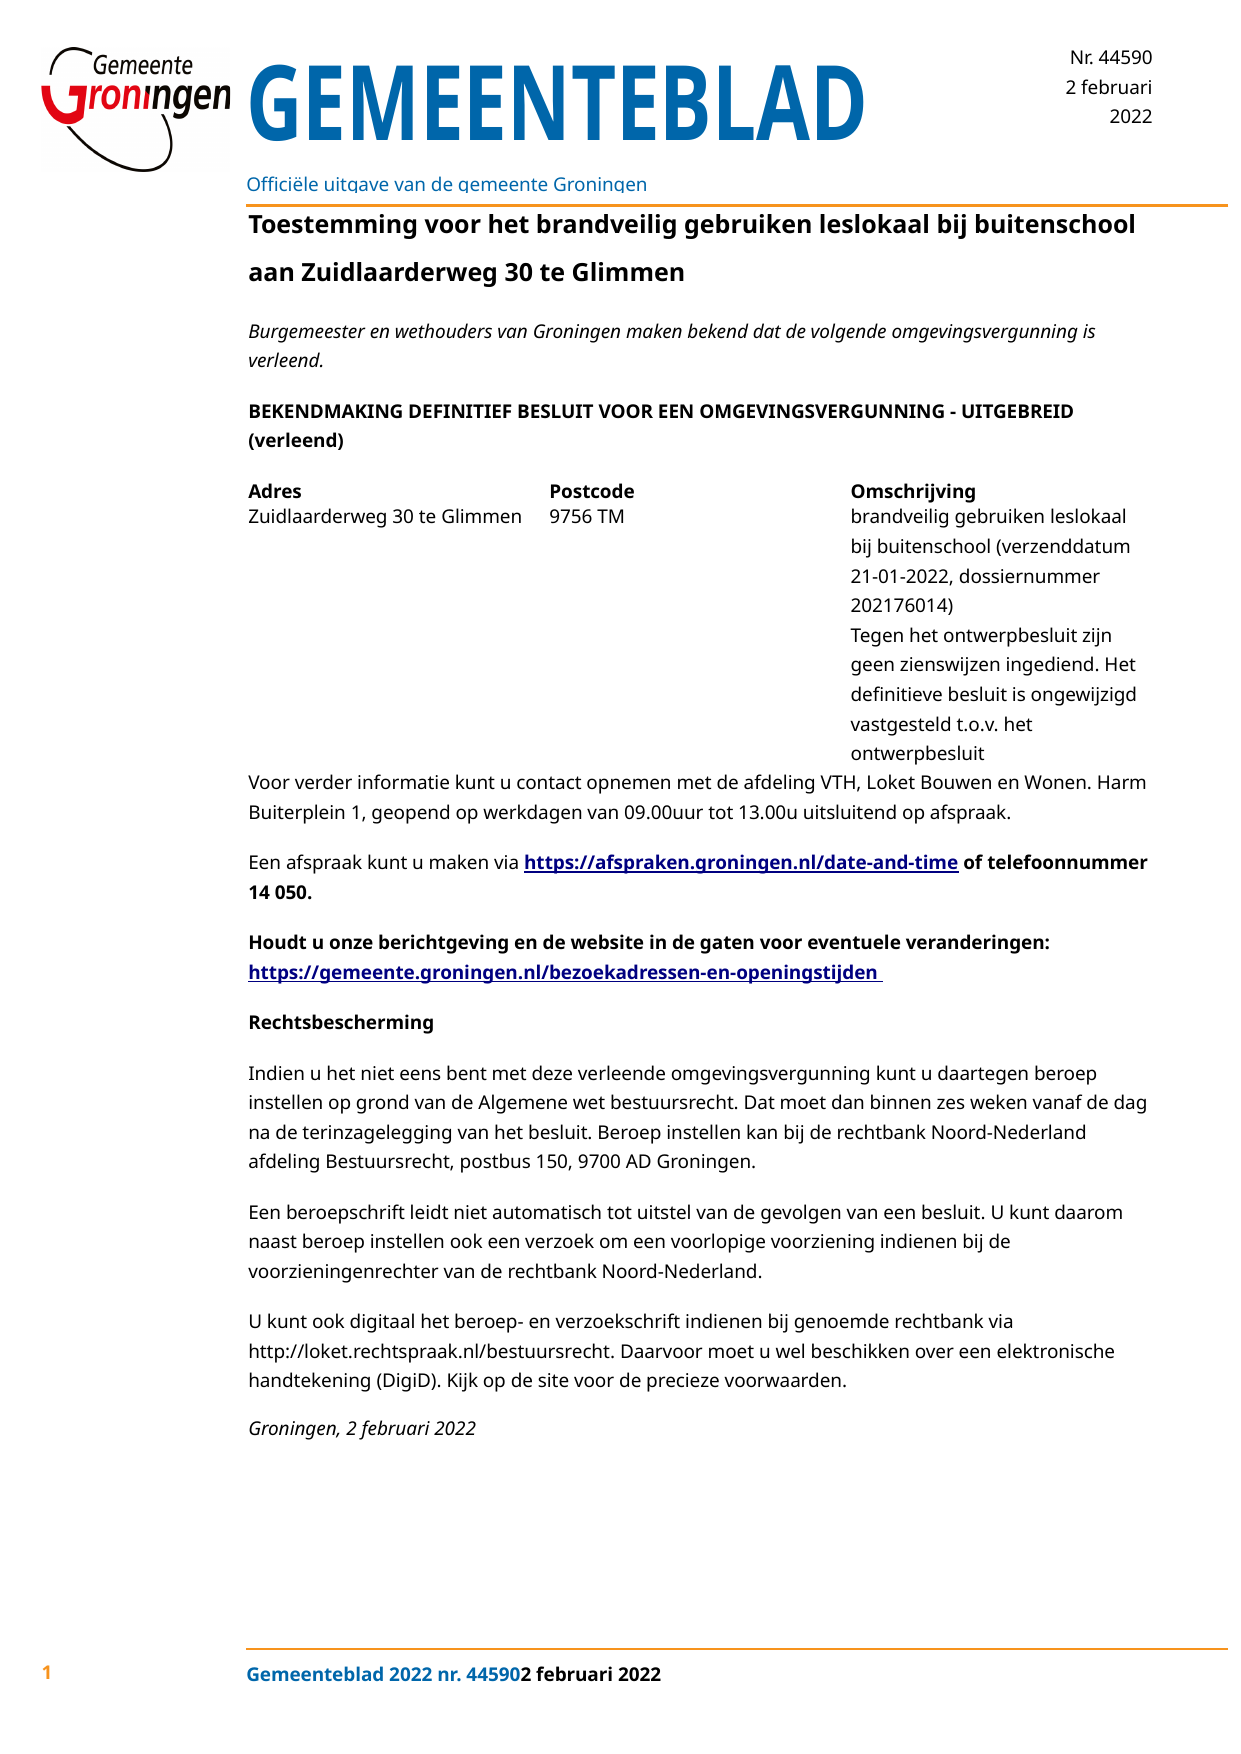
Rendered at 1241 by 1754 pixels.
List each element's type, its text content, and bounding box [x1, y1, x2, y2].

table_cell Zuidlaarderweg 30 te Glimmen [248, 504, 549, 766]
table_header Adres [248, 478, 549, 504]
text BEKENDMAKING DEFINITIEF BESLUIT VOOR EEN OMGEVINGSVERGUNNING - UITGEBREID (verleend) [248, 398, 1152, 453]
text Toestemming voor het brandveilig gebruiken leslokaal bij buitenschool aan Zuidlaarderweg 30 te Glimmen [248, 207, 1152, 288]
picture [41, 47, 231, 172]
text Indien u het niet eens bent met deze verleende omgevingsvergunning kunt u daartegen beroep instellen op grond van de Algemene wet bestuursrecht. Dat moet dan binnen zes weken vanaf de dag na de terinzagelegging van het besluit. Beroep instellen kan bij de rechtbank Noord-Nederland afdeling Bestuursrecht, postbus 150, 9700 AD Groningen. [248, 1060, 1152, 1174]
table_header Postcode [549, 478, 850, 504]
text U kunt ook digitaal het beroep- en verzoekschrift indienen bij genoemde rechtbank via http://loket.rechtspraak.nl/bestuursrecht. Daarvoor moet u wel beschikken over een elektronische handtekening (DigiD). Kijk op de site voor de precieze voorwaarden. [248, 1308, 1152, 1393]
table_cell brandveilig gebruiken leslokaal bij buitenschool (verzenddatum 21-01-2022, dossiernummer 202176014) Tegen het ontwerpbesluit zijn geen zienswijzen ingediend. Het definitieve besluit is ongewijzigd vastgesteld t.o.v. het ontwerpbesluit [850, 504, 1152, 766]
table_cell 9756 TM [549, 504, 850, 766]
text Rechtsbescherming [248, 1009, 1152, 1035]
text Een beroepschrift leidt niet automatisch tot uitstel van de gevolgen van een besluit. U kunt daarom naast beroep instellen ook een verzoek om een voorlopige voorziening indienen bij de voorzieningenrechter van de rechtbank Noord-Nederland. [248, 1199, 1152, 1284]
table_header Omschrijving [850, 478, 1152, 504]
text Houdt u onze berichtgeving en de website in de gaten voor eventuele veranderingen: https://gemeente.groningen.nl/bezoekadressen-en-openingstijden [248, 929, 1152, 985]
text Groningen, 2 februari 2022 [248, 1416, 1152, 1441]
text Burgemeester en wethouders van Groningen maken bekend dat de volgende omgevingsvergunning is verleend. [248, 318, 1152, 373]
text Voor verder informatie kunt u contact opnemen met de afdeling VTH, Loket Bouwen en Wonen. Harm Buiterplein 1, geopend op werkdagen van 09.00uur tot 13.00u uitsluitend op afspraak. [248, 769, 1152, 825]
text Een afspraak kunt u maken via https://afspraken.groningen.nl/date-and-time of telefoonnummer 14 050. [248, 849, 1152, 905]
